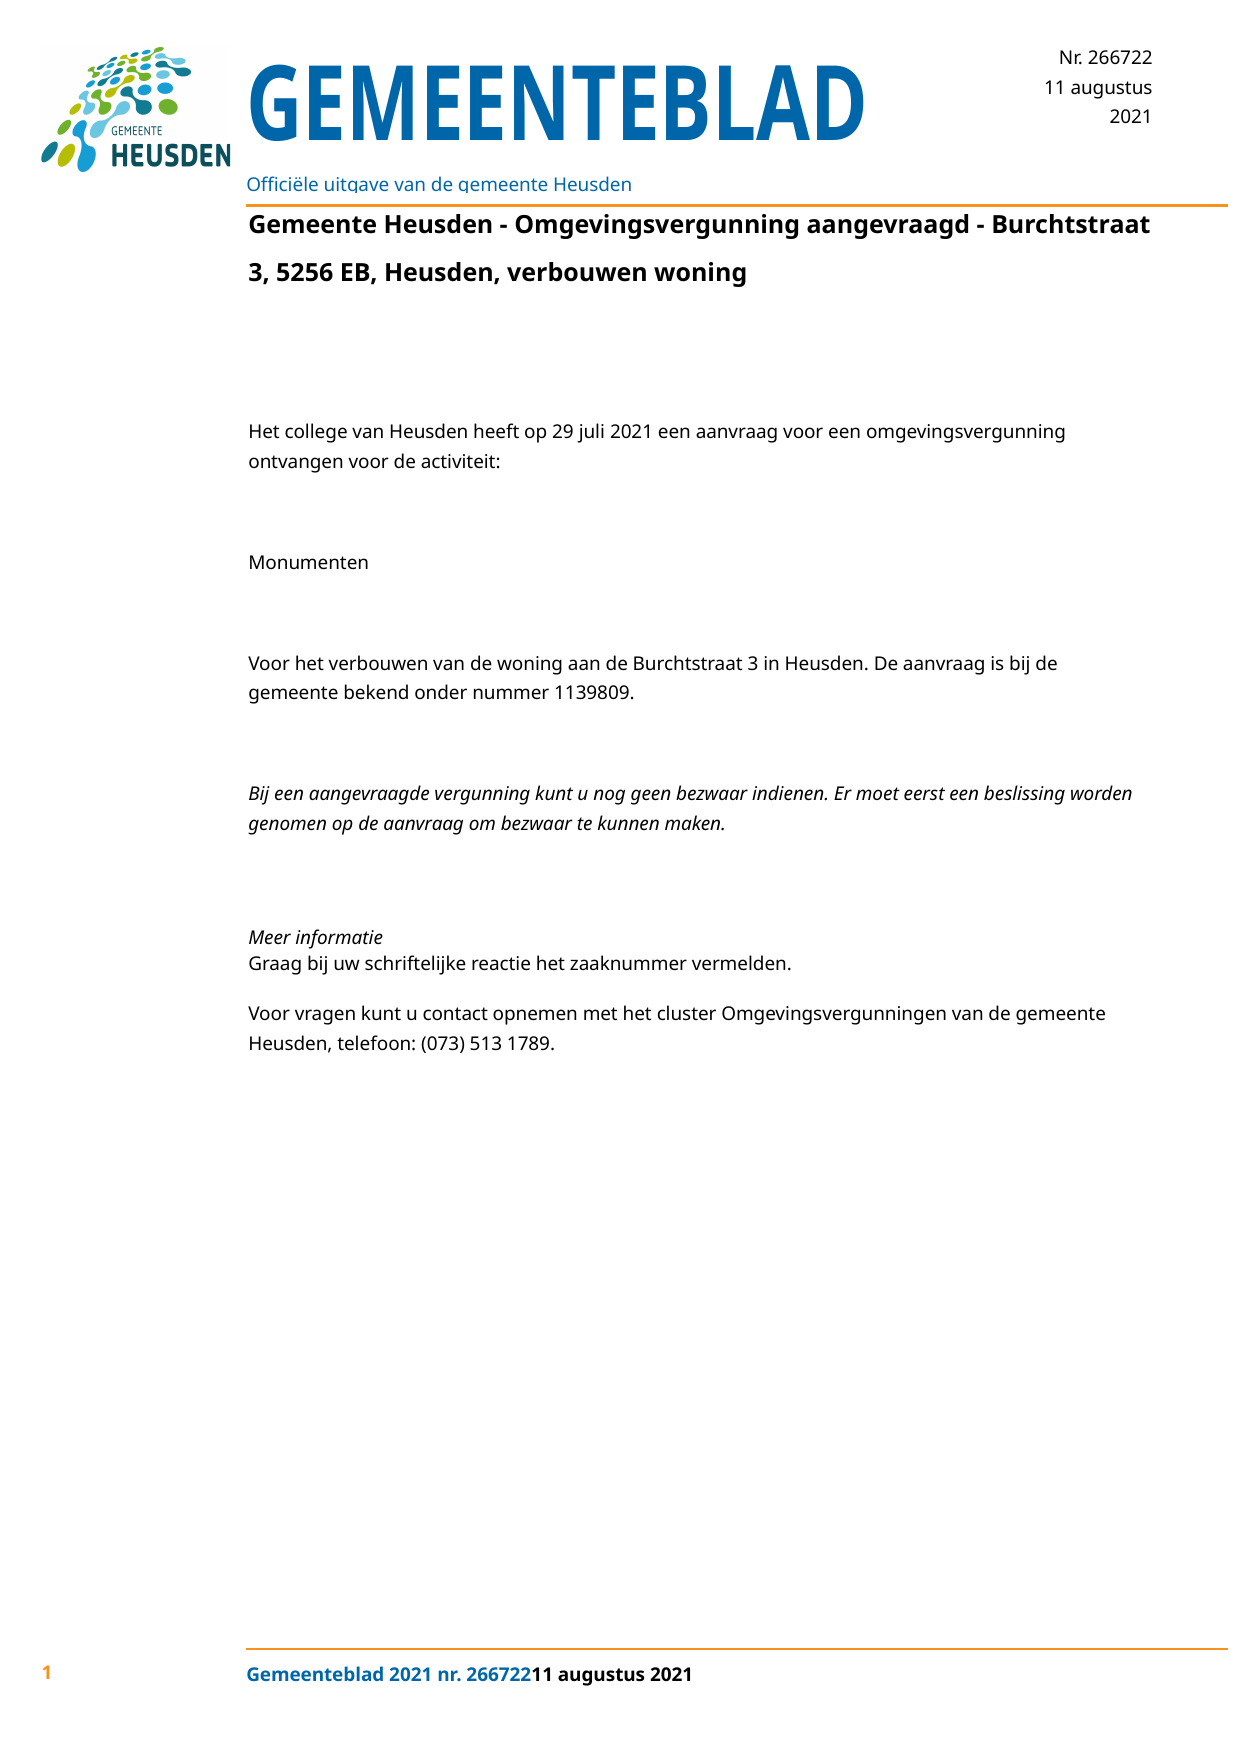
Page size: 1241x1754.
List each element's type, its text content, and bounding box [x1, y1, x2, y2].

text Graag bij uw schriftelijke reactie het zaaknummer vermelden. [248, 950, 1152, 976]
text Bij een aangevraagde vergunning kunt u nog geen bezwaar indienen. Er moet eerst een beslissing worden genomen op de aanvraag om bezwaar te kunnen maken. [248, 780, 1152, 836]
text Voor het verbouwen van de woning aan de Burchtstraat 3 in Heusden. De aanvraag is bij de gemeente bekend onder nummer 1139809. [248, 650, 1152, 705]
text Meer informatie [248, 924, 1152, 950]
text Gemeente Heusden - Omgevingsvergunning aangevraagd - Burchtstraat 3, 5256 EB, Heusden, verbouwen woning [248, 207, 1152, 288]
text Het college van Heusden heeft op 29 juli 2021 een aanvraag voor een omgevingsvergunning ontvangen voor de activiteit: [248, 419, 1152, 474]
picture [41, 47, 231, 172]
text Monumenten [248, 549, 1152, 575]
text Voor vragen kunt u contact opnemen met het cluster Omgevingsvergunningen van de gemeente Heusden, telefoon: (073) 513 1789. [248, 1001, 1152, 1056]
